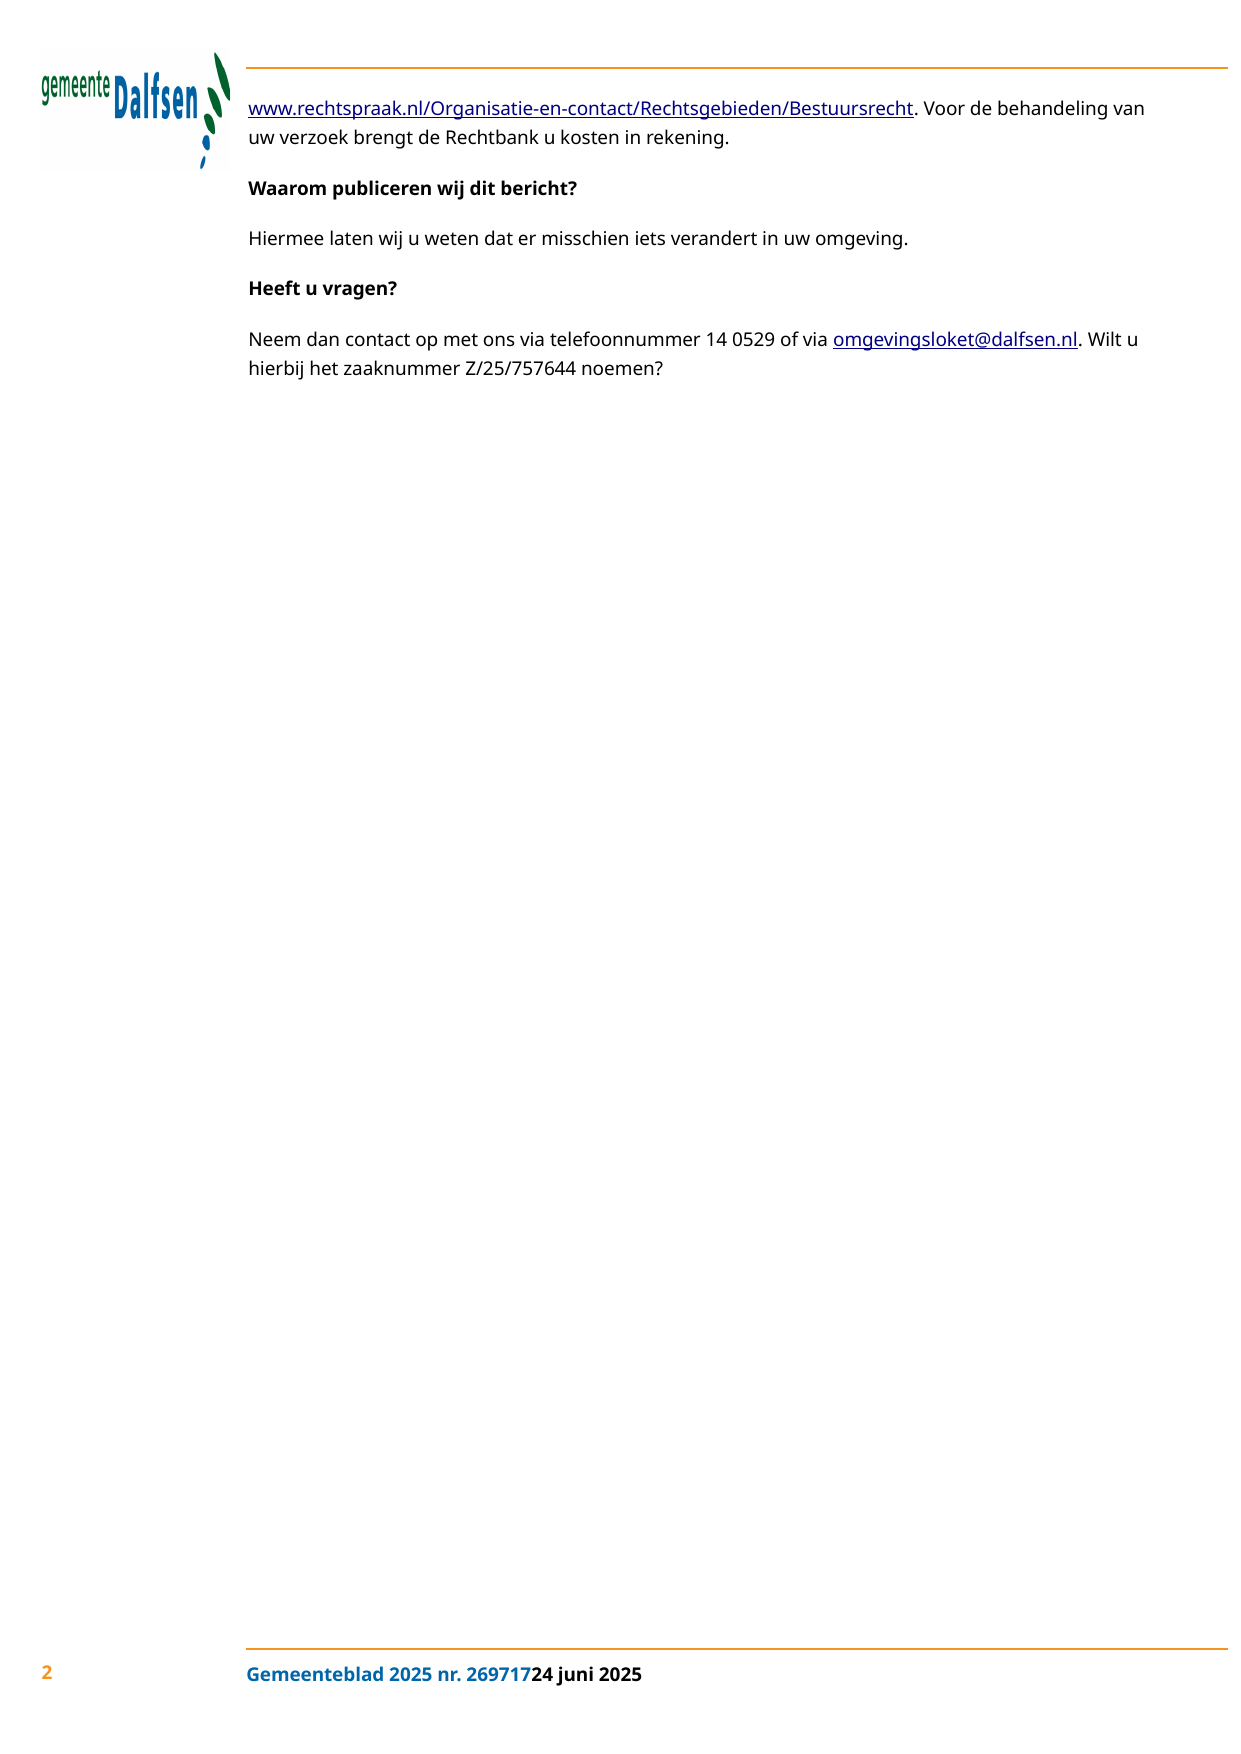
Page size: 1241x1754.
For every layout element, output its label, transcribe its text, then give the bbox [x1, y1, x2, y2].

text Hiermee laten wij u weten dat er misschien iets verandert in uw omgeving. [248, 225, 1152, 251]
text www.rechtspraak.nl/Organisatie-en-contact/Rechtsgebieden/Bestuursrecht. Voor de behandeling van uw verzoek brengt de Rechtbank u kosten in rekening. [248, 95, 1152, 150]
text Neem dan contact op met ons via telefoonnummer 14 0529 of via omgevingsloket@dalfsen.nl. Wilt u hierbij het zaaknummer Z/25/757644 noemen? [248, 326, 1152, 381]
text Waarom publiceren wij dit bericht? [248, 175, 1152, 201]
text Heeft u vragen? [248, 276, 1152, 301]
picture [41, 47, 231, 172]
